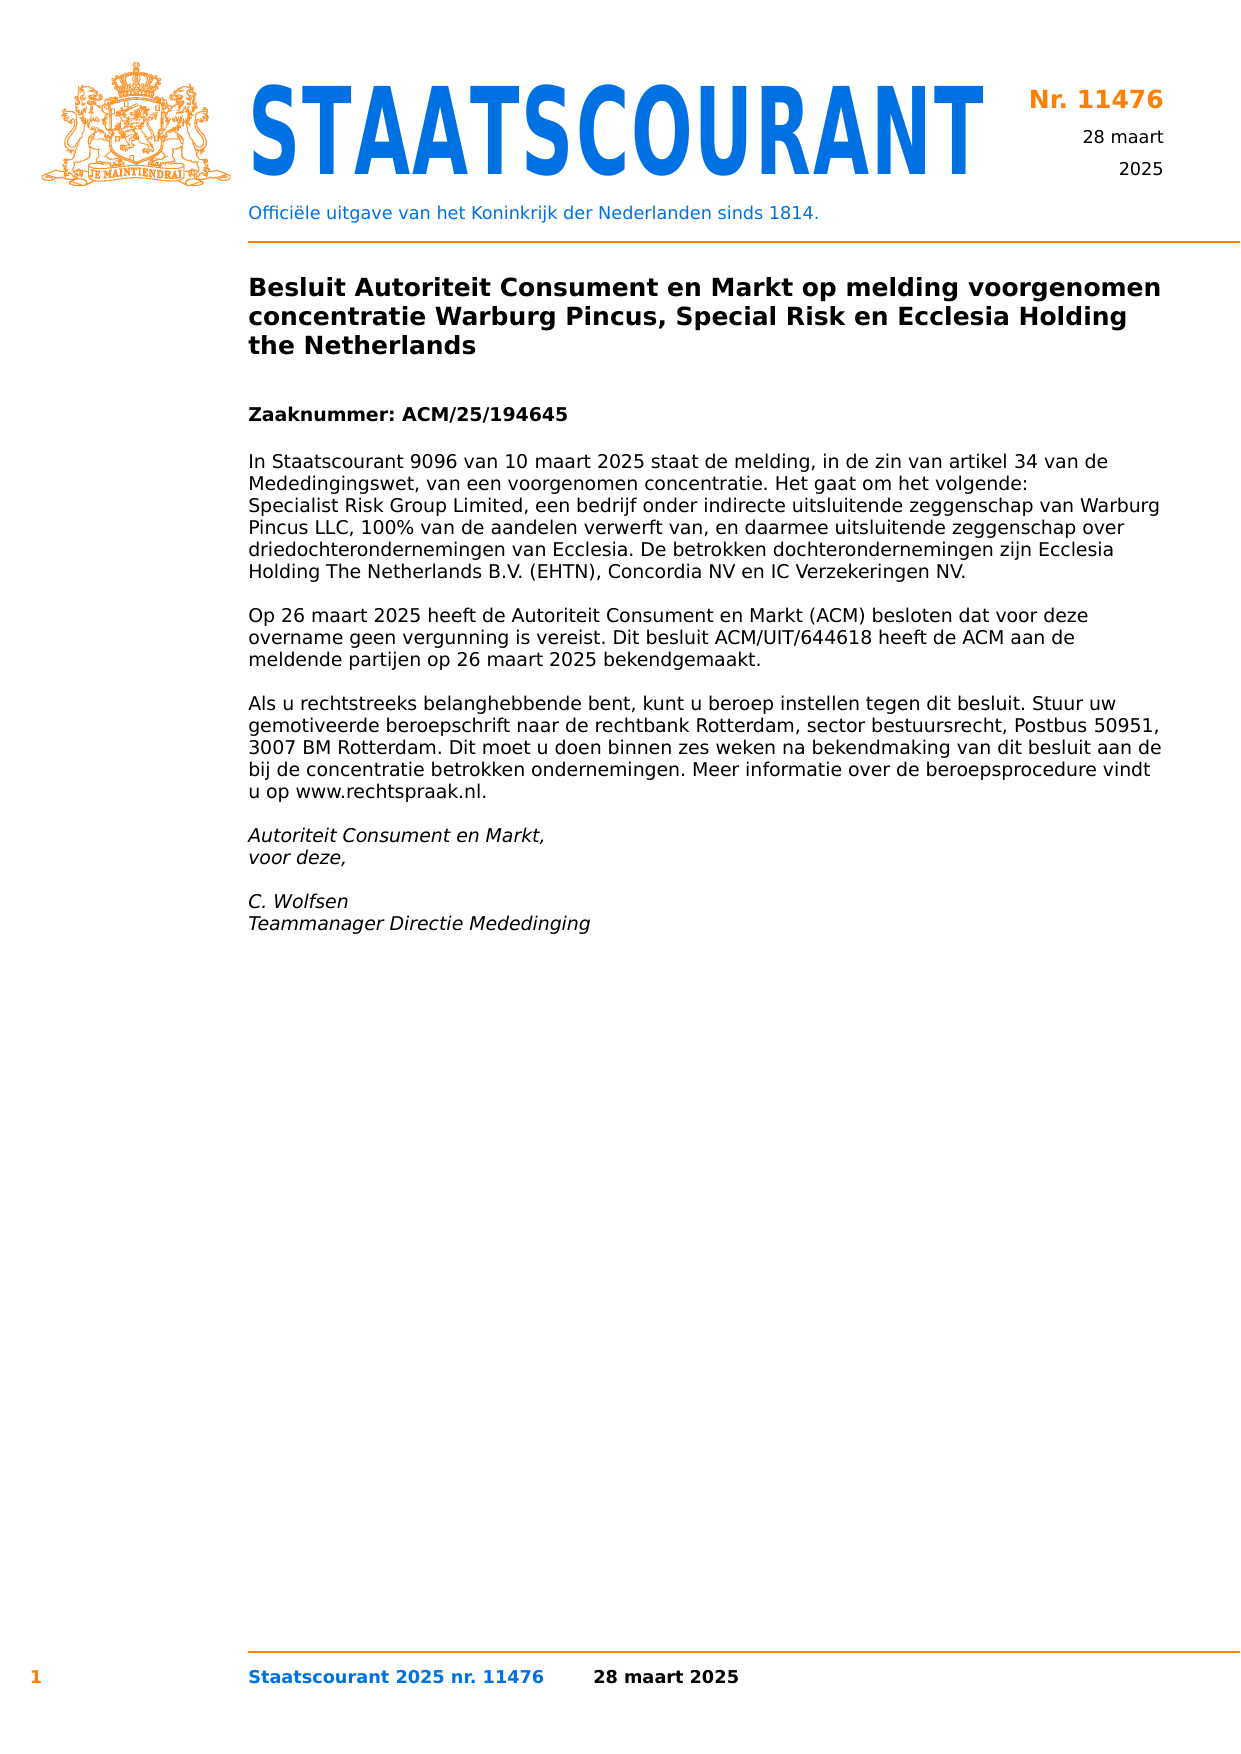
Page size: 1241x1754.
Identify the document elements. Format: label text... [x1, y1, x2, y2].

picture [41, 62, 231, 186]
text In Staatscourant 9096 van 10 maart 2025 staat de melding, in de zin van artikel 34 van de Mededingingswet, van een voorgenomen concentratie. Het gaat om het volgende: [248, 451, 1163, 495]
table_header Nr. 11476 [998, 62, 1240, 121]
table_cell 28 maart [998, 121, 1240, 153]
table_header STAATSCOURANT [248, 62, 998, 203]
subtitle Zaaknummer: ACM/25/194645 [248, 404, 1163, 426]
text Specialist Risk Group Limited, een bedrijf onder indirecte uitsluitende zeggenschap van Warburg Pincus LLC, 100% van de aandelen verwerft van, en daarmee uitsluitende zeggenschap over driedochterondernemingen van Ecclesia. De betrokken dochterondernemingen zijn Ecclesia Holding The Netherlands B.V. (EHTN), Concordia NV en IC Verzekeringen NV. [248, 495, 1163, 583]
table_cell Officiële uitgave van het Koninkrijk der Nederlanden sinds 1814. [248, 203, 1240, 241]
text Op 26 maart 2025 heeft de Autoriteit Consument en Markt (ACM) besloten dat voor deze overname geen vergunning is vereist. Dit besluit ACM/UIT/644618 heeft de ACM aan de meldende partijen op 26 maart 2025 bekendgemaakt. [248, 605, 1163, 671]
text Als u rechtstreeks belanghebbende bent, kunt u beroep instellen tegen dit besluit. Stuur uw gemotiveerde beroepschrift naar de rechtbank Rotterdam, sector bestuursrecht, Postbus 50951, 3007 BM Rotterdam. Dit moet u doen binnen zes weken na bekendmaking van dit besluit aan de bij de concentratie betrokken ondernemingen. Meer informatie over de beroepsprocedure vindt u op www.rechtspraak.nl. [248, 693, 1163, 803]
table_header [25, 62, 248, 241]
subtitle Besluit Autoriteit Consument en Markt op melding voorgenomen concentratie Warburg Pincus, Special Risk en Ecclesia Holding the Netherlands [248, 273, 1163, 361]
table_cell 2025 [998, 153, 1240, 203]
text Autoriteit Consument en Markt, voor deze, C. Wolfsen Teammanager Directie Mededinging [248, 824, 1163, 934]
